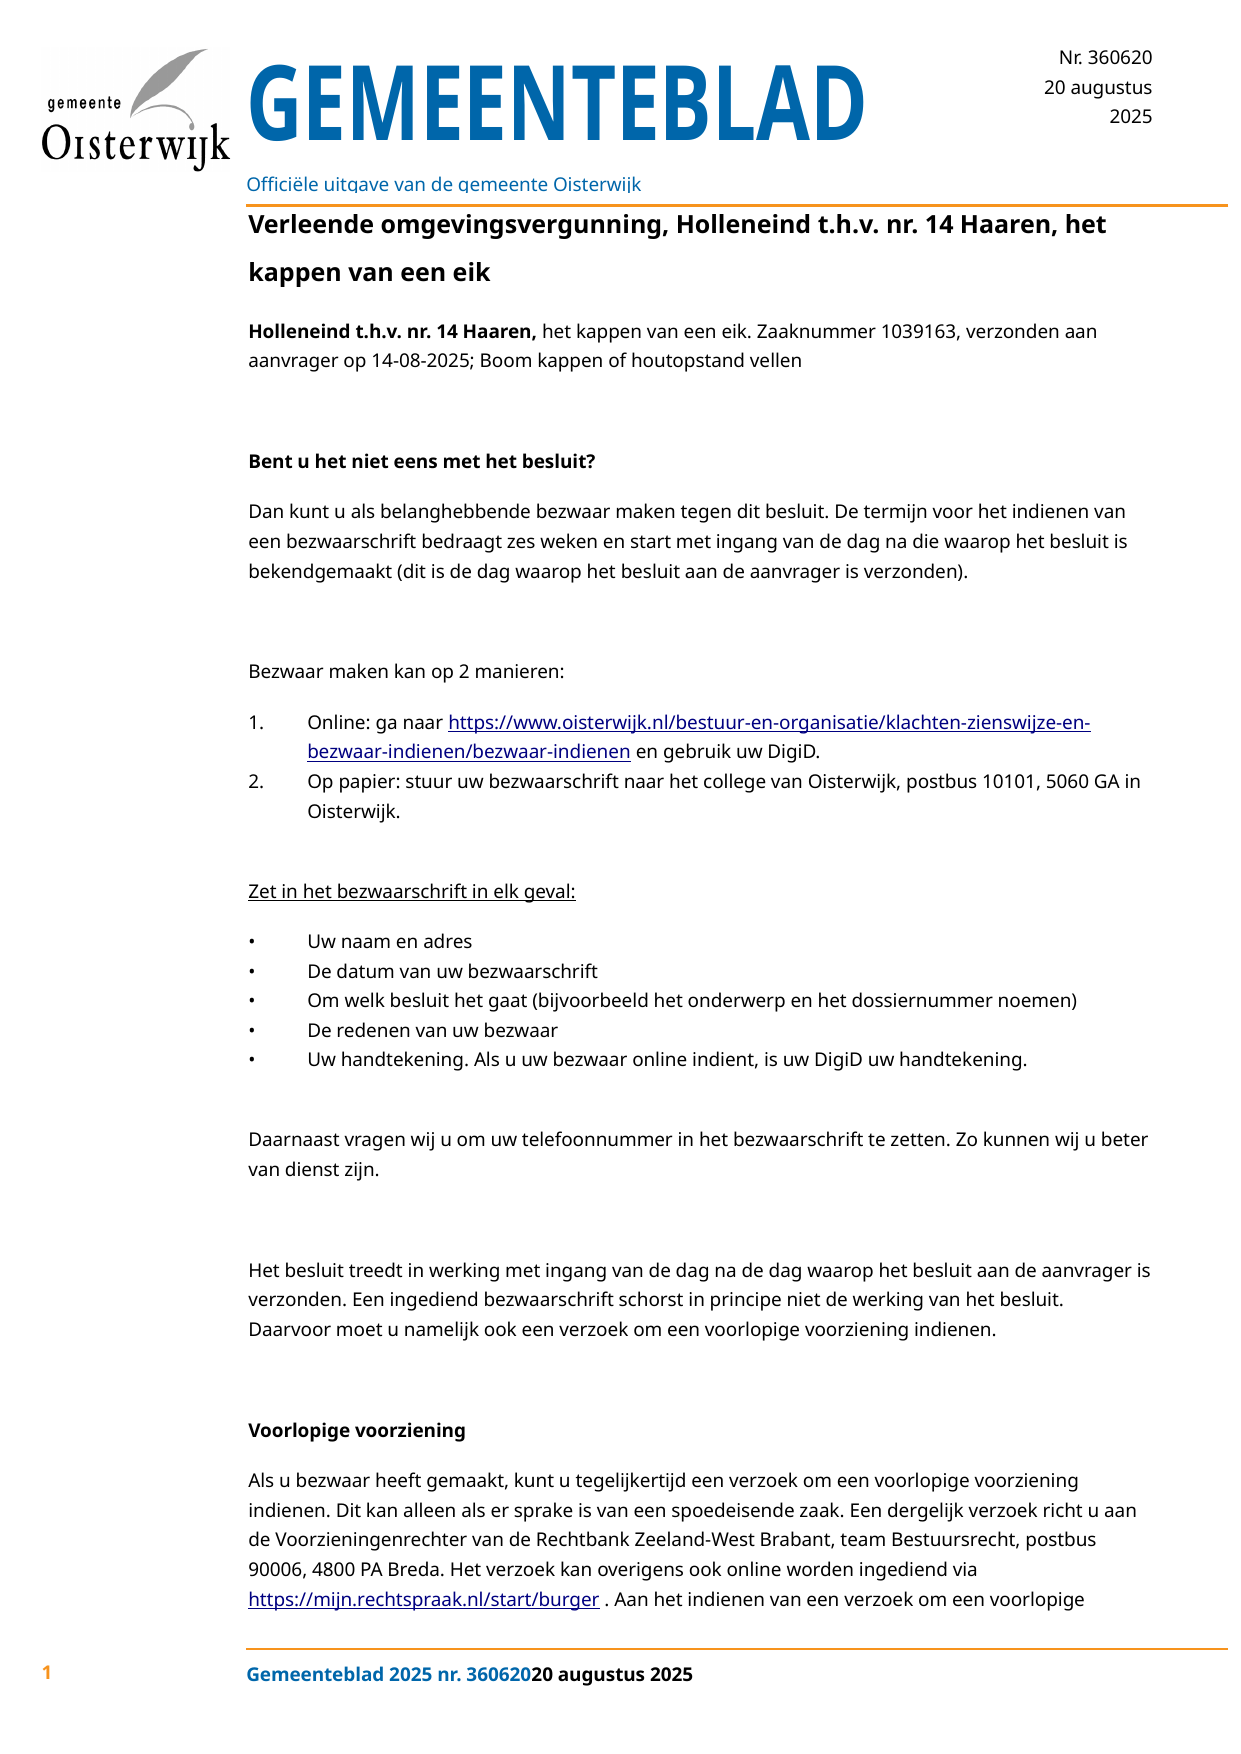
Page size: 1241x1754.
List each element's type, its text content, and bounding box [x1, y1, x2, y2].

text Bent u het niet eens met het besluit? [248, 448, 1152, 474]
list Online: ga naar https://www.oisterwijk.nl/bestuur-en-organisatie/klachten-zienswijze-en-bezwaar-indienen/bezwaar-indienen en gebruik uw DigiD. [248, 709, 1152, 764]
text Dan kunt u als belanghebbende bezwaar maken tegen dit besluit. De termijn voor het indienen van een bezwaarschrift bedraagt zes weken en start met ingang van de dag na die waarop het besluit is bekendgemaakt (dit is de dag waarop het besluit aan de aanvrager is verzonden). [248, 499, 1152, 584]
list Om welk besluit het gaat (bijvoorbeeld het onderwerp en het dossiernummer noemen) [248, 987, 1152, 1013]
list Op papier: stuur uw bezwaarschrift naar het college van Oisterwijk, postbus 10101, 5060 GA in Oisterwijk. [248, 768, 1152, 824]
list Uw naam en adres [248, 928, 1152, 954]
list Uw handtekening. Als u uw bezwaar online indient, is uw DigiD uw handtekening. [248, 1047, 1152, 1072]
picture [41, 47, 231, 172]
text Als u bezwaar heeft gemaakt, kunt u tegelijkertijd een verzoek om een voorlopige voorziening indienen. Dit kan alleen als er sprake is van een spoedeisende zaak. Een dergelijk verzoek richt u aan de Voorzieningenrechter van de Rechtbank Zeeland-West Brabant, team Bestuursrecht, postbus 90006, 4800 PA Breda. Het verzoek kan overigens ook online worden ingediend via https://mijn.rechtspraak.nl/start/burger . Aan het indienen van een verzoek om een voorlopige [248, 1467, 1152, 1612]
text Verleende omgevingsvergunning, Holleneind t.h.v. nr. 14 Haaren, het kappen van een eik [248, 207, 1152, 288]
text Voorlopige voorziening [248, 1417, 1152, 1443]
text Daarnaast vragen wij u om uw telefoonnummer in het bezwaarschrift te zetten. Zo kunnen wij u beter van dienst zijn. [248, 1127, 1152, 1182]
text Bezwaar maken kan op 2 manieren: [248, 659, 1152, 684]
text Zet in het bezwaarschrift in elk geval: [248, 878, 1152, 904]
list De redenen van uw bezwaar [248, 1017, 1152, 1043]
list De datum van uw bezwaarschrift [248, 958, 1152, 984]
text Het besluit treedt in werking met ingang van de dag na de dag waarop het besluit aan de aanvrager is verzonden. Een ingediend bezwaarschrift schorst in principe niet de werking van het besluit. Daarvoor moet u namelijk ook een verzoek om een voorlopige voorziening indienen. [248, 1257, 1152, 1342]
text Holleneind t.h.v. nr. 14 Haaren, het kappen van een eik. Zaaknummer 1039163, verzonden aan aanvrager op 14-08-2025; Boom kappen of houtopstand vellen [248, 318, 1152, 373]
